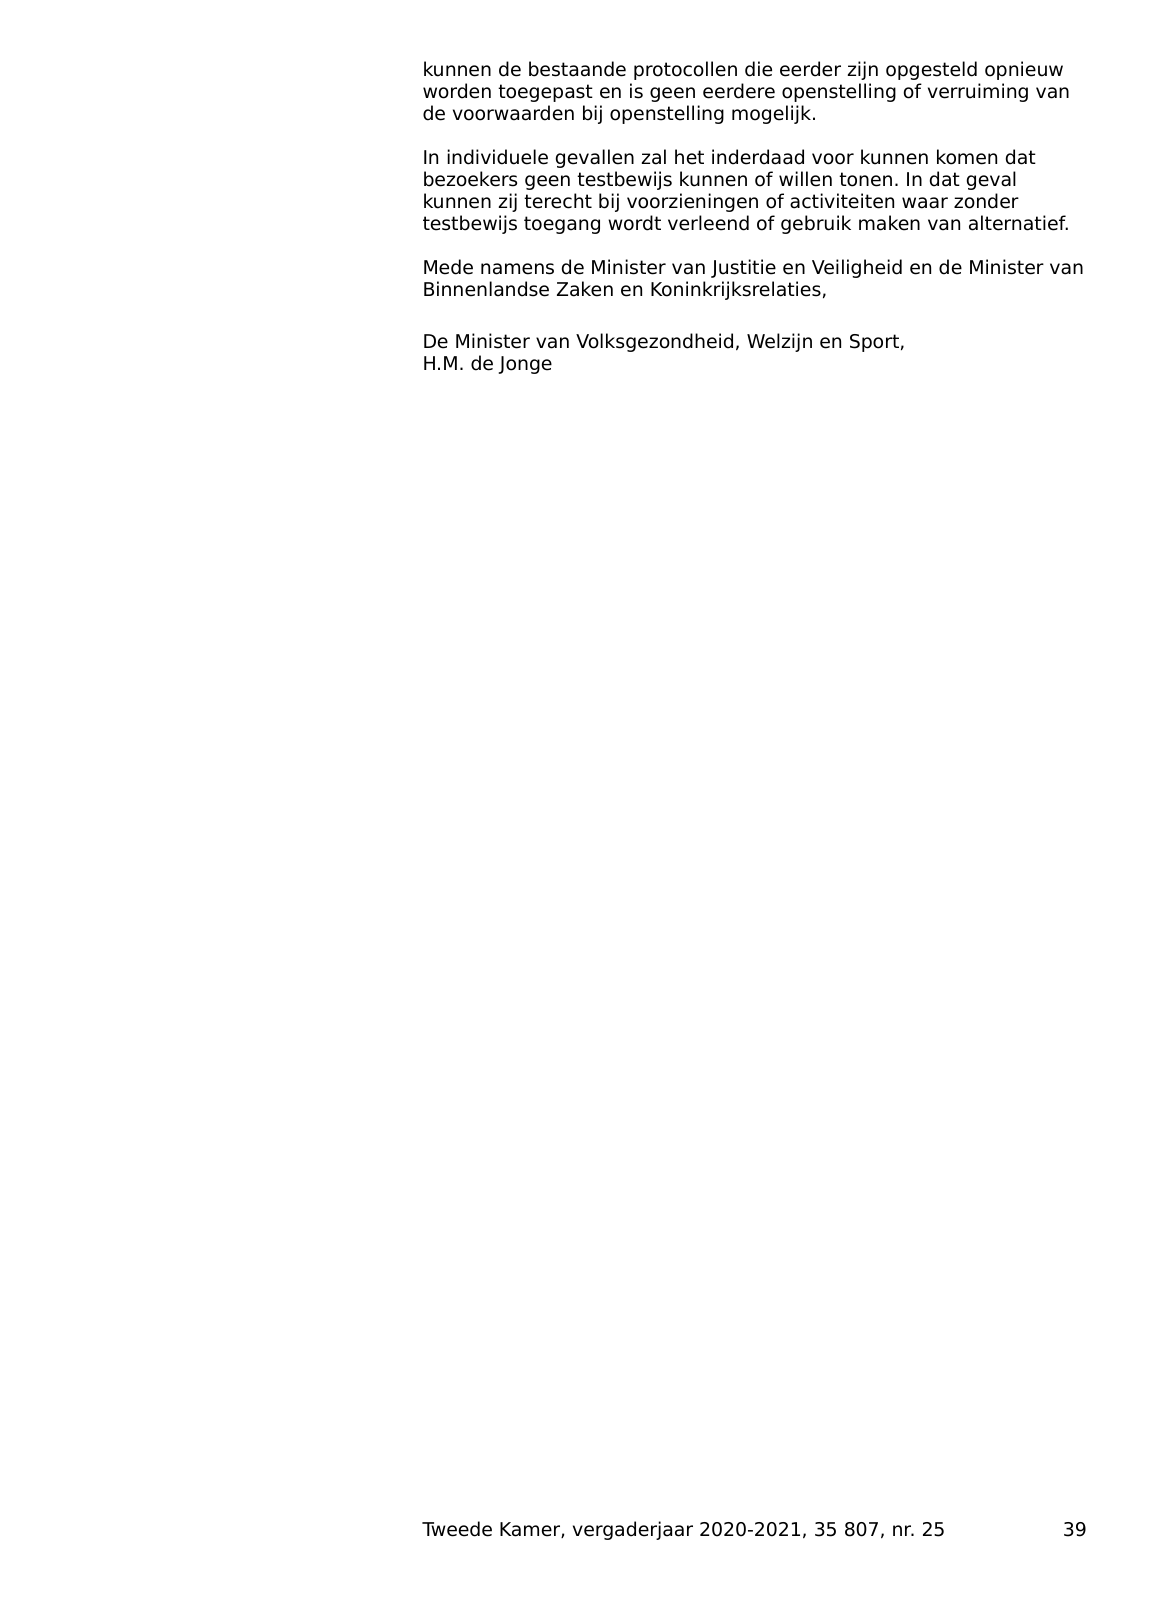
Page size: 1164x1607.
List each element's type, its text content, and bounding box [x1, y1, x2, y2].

text kunnen de bestaande protocollen die eerder zijn opgesteld opnieuw worden toegepast en is geen eerdere openstelling of verruiming van de voorwaarden bij openstelling mogelijk. [422, 59, 1087, 125]
text De Minister van Volksgezondheid, Welzijn en Sport, H.M. de Jonge [422, 331, 1087, 375]
text In individuele gevallen zal het inderdaad voor kunnen komen dat bezoekers geen testbewijs kunnen of willen tonen. In dat geval kunnen zij terecht bij voorzieningen of activiteiten waar zonder testbewijs toegang wordt verleend of gebruik maken van alternatief. [422, 147, 1087, 235]
text Mede namens de Minister van Justitie en Veiligheid en de Minister van Binnenlandse Zaken en Koninkrijksrelaties, [422, 257, 1087, 301]
